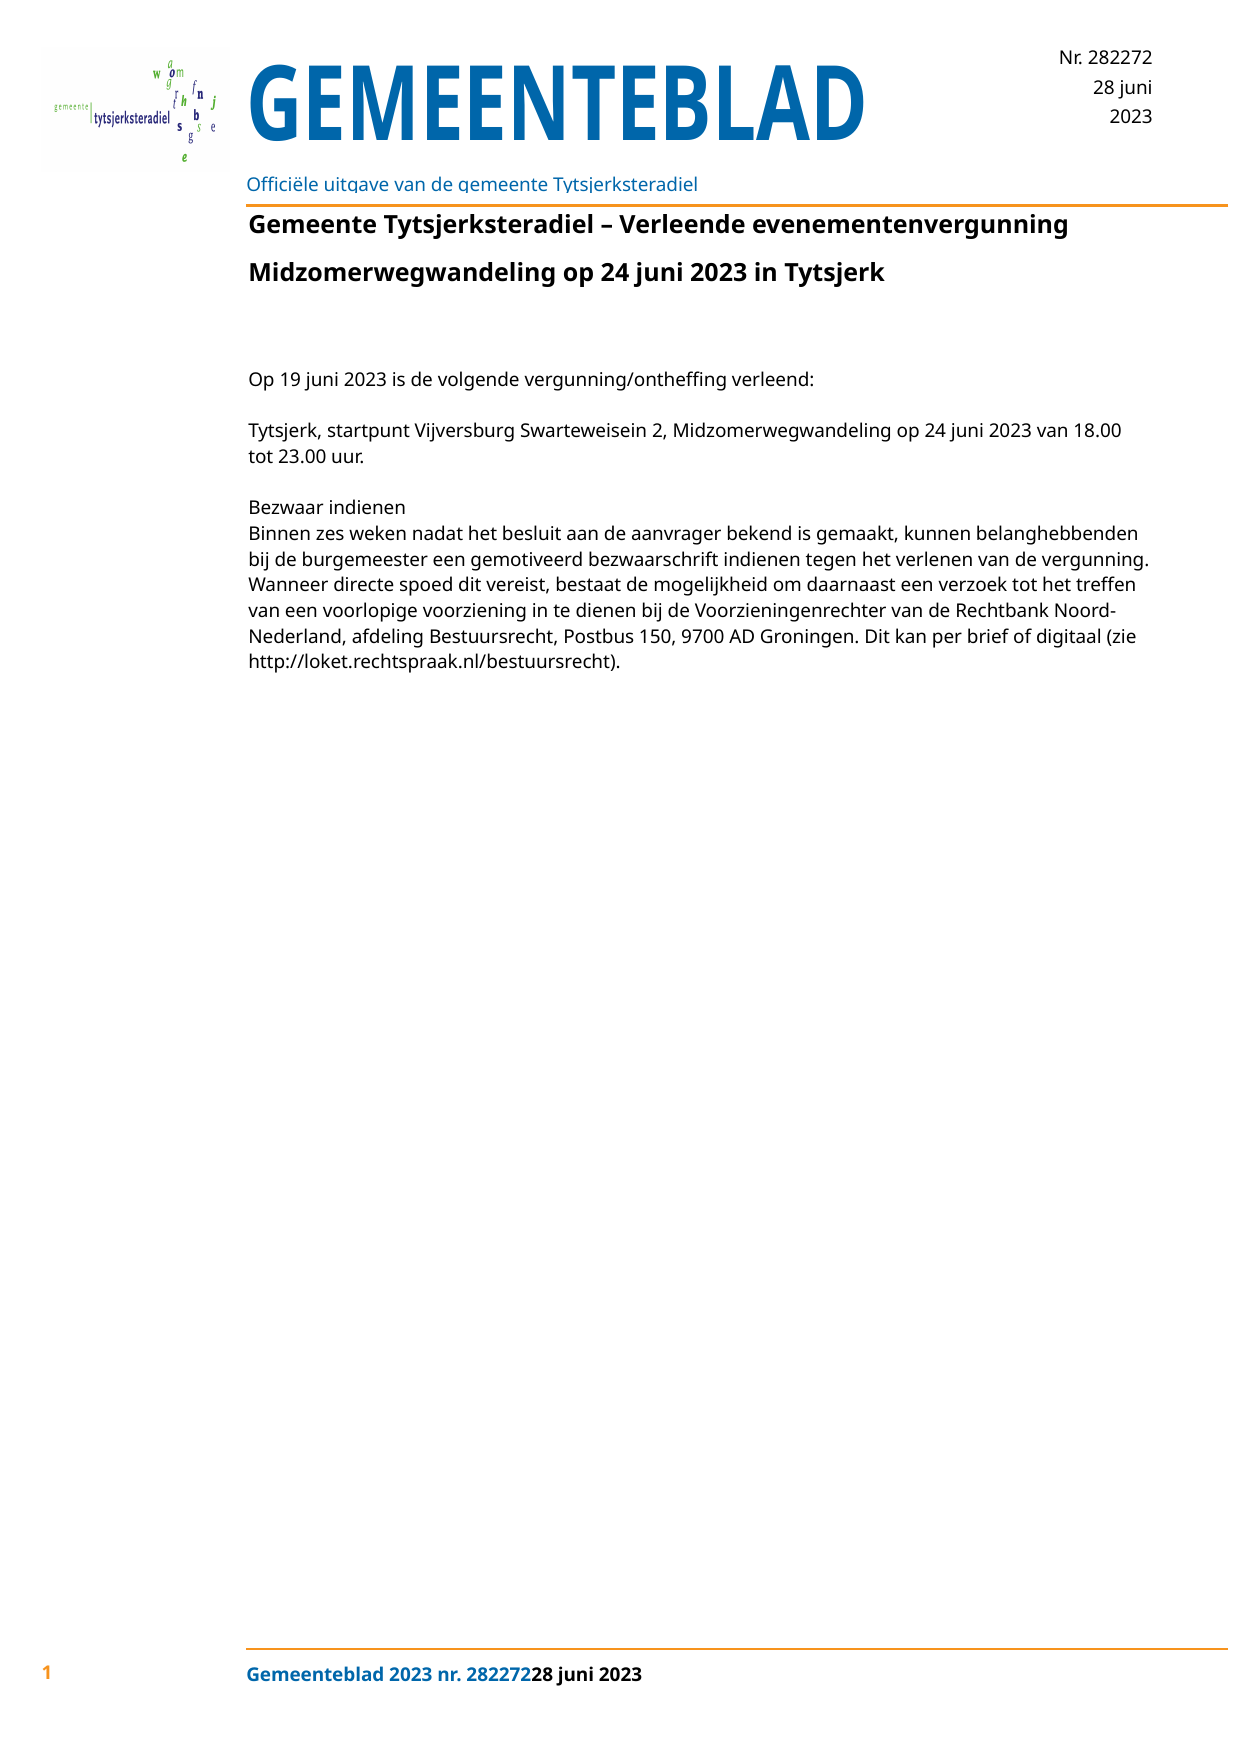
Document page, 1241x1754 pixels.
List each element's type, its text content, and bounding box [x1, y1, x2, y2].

text Binnen zes weken nadat het besluit aan de aanvrager bekend is gemaakt, kunnen belanghebbenden bij de burgemeester een gemotiveerd bezwaarschrift indienen tegen het verlenen van de vergunning. Wanneer directe spoed dit vereist, bestaat de mogelijkheid om daarnaast een verzoek tot het treffen van een voorlopige voorziening in te dienen bij de Voorzieningenrechter van de Rechtbank Noord-Nederland, afdeling Bestuursrecht, Postbus 150, 9700 AD Groningen. Dit kan per brief of digitaal (zie http://loket.rechtspraak.nl/bestuursrecht). [248, 520, 1152, 674]
text Op 19 juni 2023 is de volgende vergunning/ontheffing verleend: [248, 366, 1152, 391]
picture [41, 47, 231, 172]
text Gemeente Tytsjerksteradiel – Verleende evenementenvergunning Midzomerwegwandeling op 24 juni 2023 in Tytsjerk [248, 207, 1152, 288]
text Bezwaar indienen [248, 494, 1152, 520]
text Tytsjerk, startpunt Vijversburg Swarteweisein 2, Midzomerwegwandeling op 24 juni 2023 van 18.00 tot 23.00 uur. [248, 417, 1152, 469]
